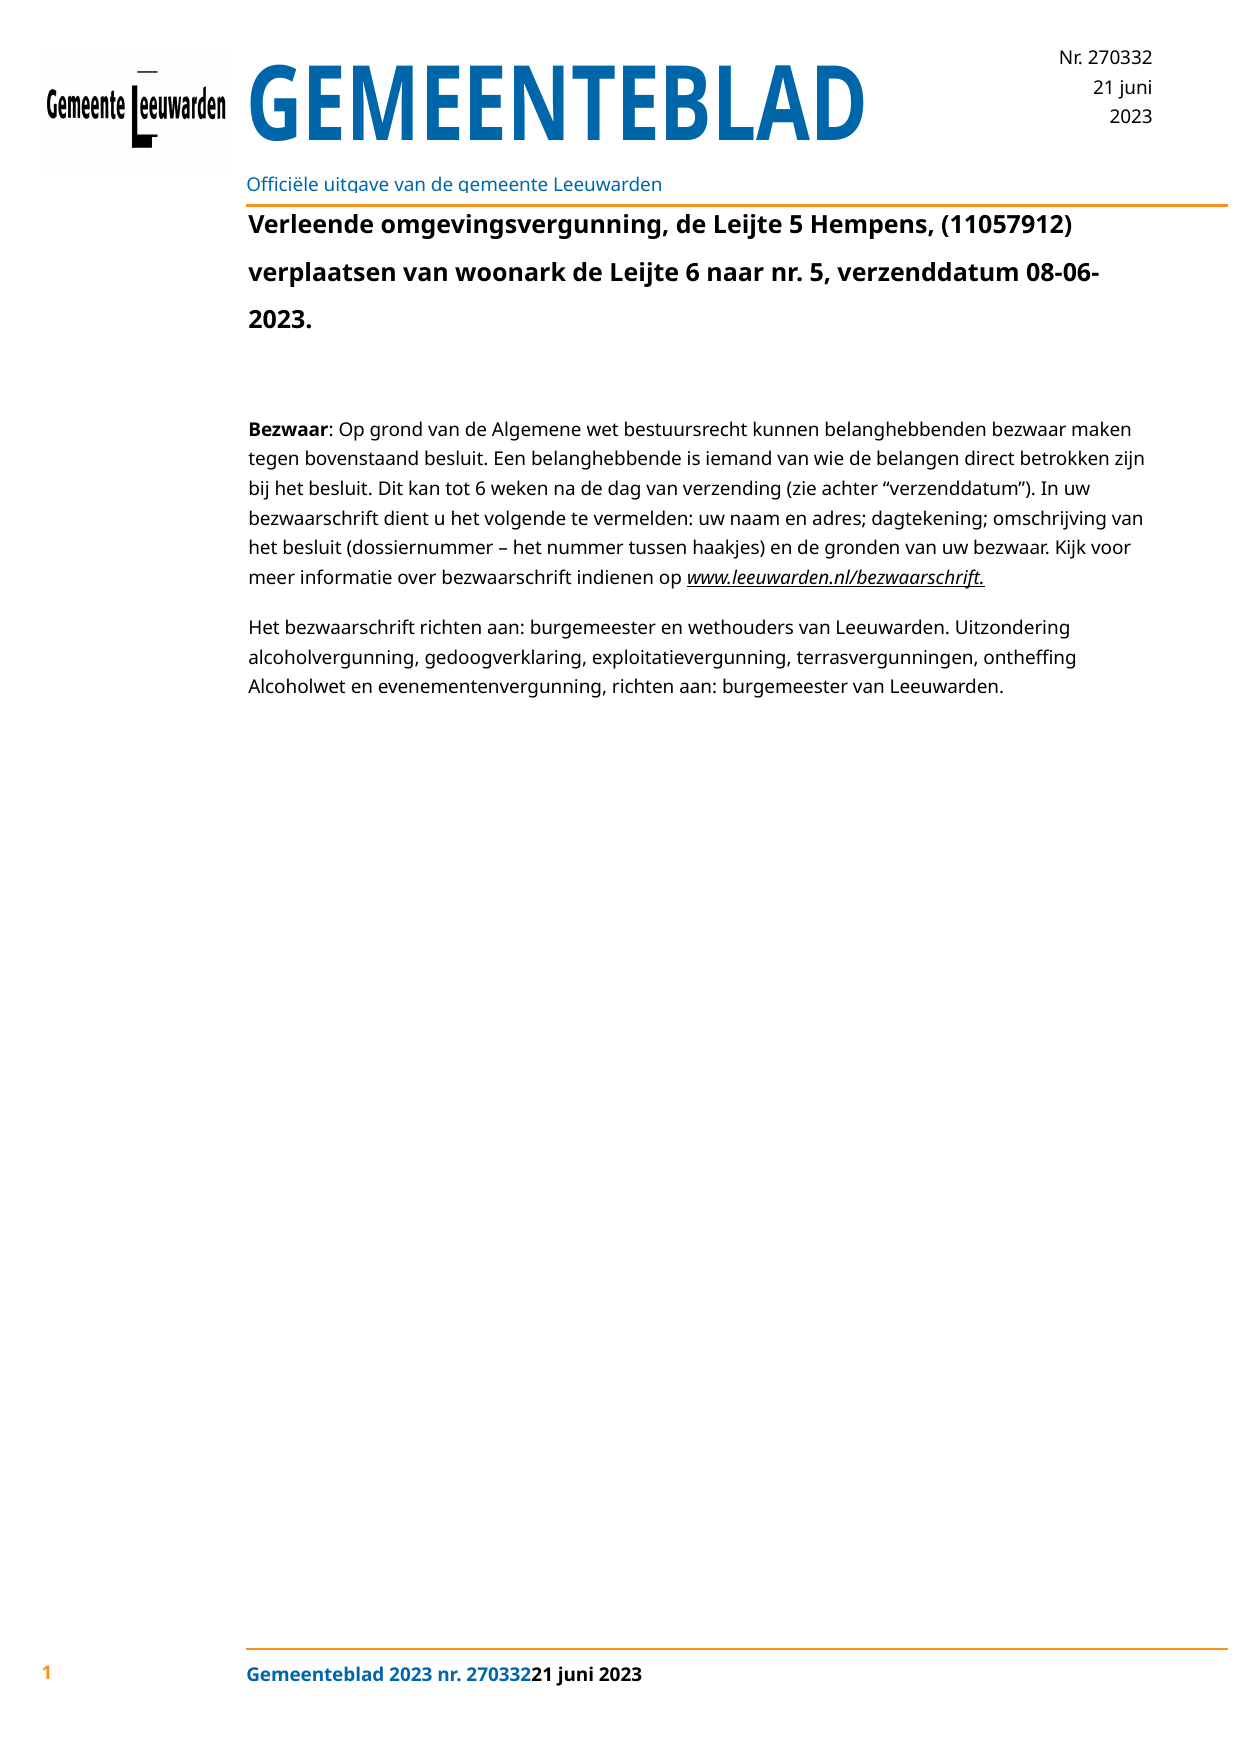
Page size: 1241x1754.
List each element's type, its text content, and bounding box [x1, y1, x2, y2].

text Verleende omgevingsvergunning, de Leijte 5 Hempens, (11057912) verplaatsen van woonark de Leijte 6 naar nr. 5, verzenddatum 08-06-2023. [248, 207, 1152, 336]
picture [41, 47, 231, 172]
text Het bezwaarschrift richten aan: burgemeester en wethouders van Leeuwarden. Uitzondering alcoholvergunning, gedoogverklaring, exploitatievergunning, terrasvergunningen, ontheffing Alcoholwet en evenementenvergunning, richten aan: burgemeester van Leeuwarden. [248, 614, 1152, 699]
text Bezwaar: Op grond van de Algemene wet bestuursrecht kunnen belanghebbenden bezwaar maken tegen bovenstaand besluit. Een belanghebbende is iemand van wie de belangen direct betrokken zijn bij het besluit. Dit kan tot 6 weken na de dag van verzending (zie achter “verzenddatum”). In uw bezwaarschrift dient u het volgende te vermelden: uw naam en adres; dagtekening; omschrijving van het besluit (dossiernummer – het nummer tussen haakjes) en de gronden van uw bezwaar. Kijk voor meer informatie over bezwaarschrift indienen op www.leeuwarden.nl/bezwaarschrift. [248, 416, 1152, 589]
